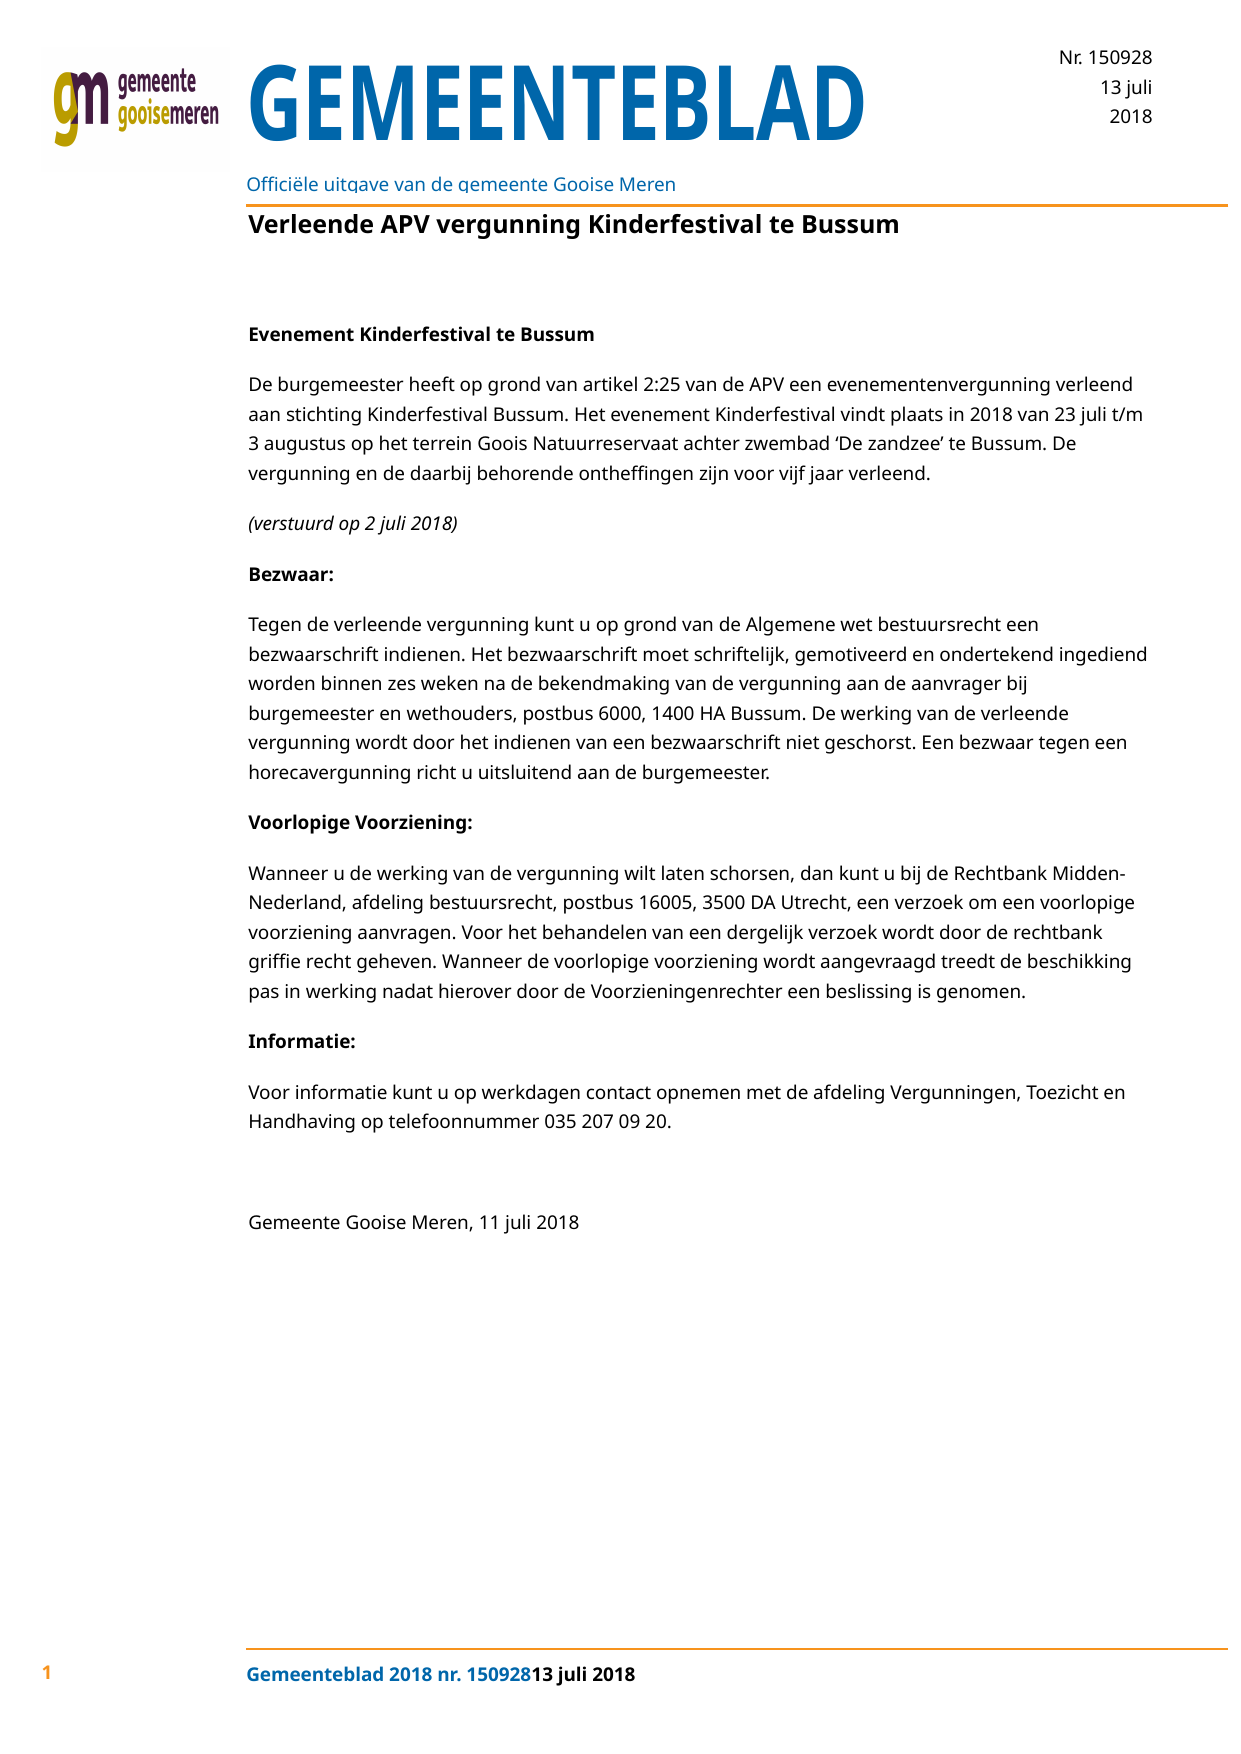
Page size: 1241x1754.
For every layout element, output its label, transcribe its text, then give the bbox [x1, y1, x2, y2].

text (verstuurd op 2 juli 2018) [248, 510, 1152, 536]
text Gemeente Gooise Meren, 11 juli 2018 [248, 1209, 1152, 1235]
text Wanneer u de werking van de vergunning wilt laten schorsen, dan kunt u bij de Rechtbank Midden-Nederland, afdeling bestuursrecht, postbus 16005, 3500 DA Utrecht, een verzoek om een voorlopige voorziening aanvragen. Voor het behandelen van een dergelijk verzoek wordt door de rechtbank griffie recht geheven. Wanneer de voorlopige voorziening wordt aangevraagd treedt de beschikking pas in werking nadat hierover door de Voorzieningenrechter een beslissing is genomen. [248, 860, 1152, 1004]
text Bezwaar: [248, 561, 1152, 586]
text Voor informatie kunt u op werkdagen contact opnemen met de afdeling Vergunningen, Toezicht en Handhaving op telefoonnummer 035 207 09 20. [248, 1079, 1152, 1134]
text Evenement Kinderfestival te Bussum [248, 321, 1152, 346]
text Informatie: [248, 1029, 1152, 1054]
text Tegen de verleende vergunning kunt u op grond van de Algemene wet bestuursrecht een bezwaarschrift indienen. Het bezwaarschrift moet schriftelijk, gemotiveerd en ondertekend ingediend worden binnen zes weken na de bekendmaking van de vergunning aan de aanvrager bij burgemeester en wethouders, postbus 6000, 1400 HA Bussum. De werking van de verleende vergunning wordt door het indienen van een bezwaarschrift niet geschorst. Een bezwaar tegen een horecavergunning richt u uitsluitend aan de burgemeester. [248, 611, 1152, 785]
text De burgemeester heeft op grond van artikel 2:25 van de APV een evenementenvergunning verleend aan stichting Kinderfestival Bussum. Het evenement Kinderfestival vindt plaats in 2018 van 23 juli t/m 3 augustus op het terrein Goois Natuurreservaat achter zwembad ‘De zandzee’ te Bussum. De vergunning en de daarbij behorende ontheffingen zijn voor vijf jaar verleend. [248, 371, 1152, 486]
text Verleende APV vergunning Kinderfestival te Bussum [248, 207, 1152, 241]
text Voorlopige Voorziening: [248, 809, 1152, 835]
picture [41, 47, 231, 172]
